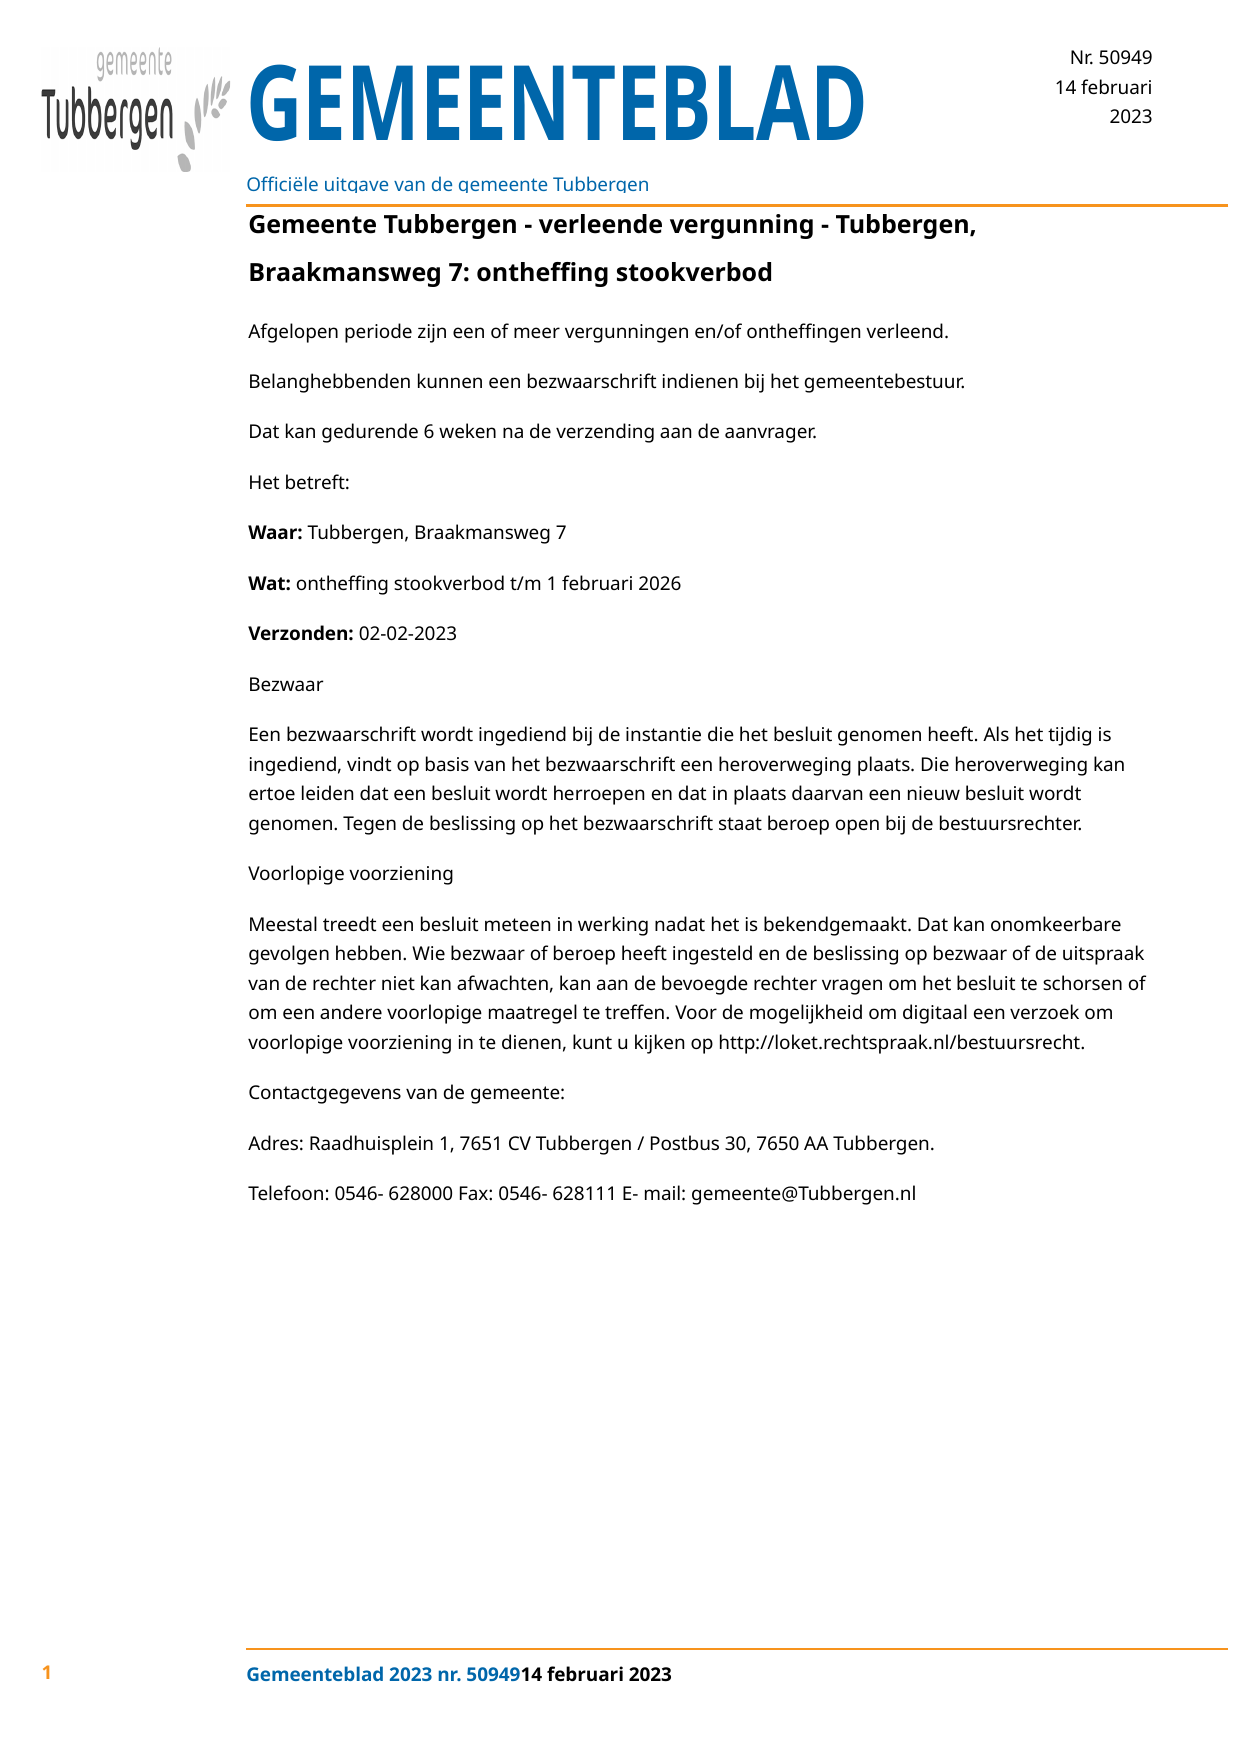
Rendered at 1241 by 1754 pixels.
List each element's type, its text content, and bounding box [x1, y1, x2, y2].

picture [41, 47, 231, 172]
text Verzonden: 02-02-2023 [248, 620, 1152, 646]
text Dat kan gedurende 6 weken na de verzending aan de aanvrager. [248, 419, 1152, 444]
text Wat: ontheffing stookverbod t/m 1 februari 2026 [248, 570, 1152, 596]
text Afgelopen periode zijn een of meer vergunningen en/of ontheffingen verleend. [248, 318, 1152, 344]
text Belanghebbenden kunnen een bezwaarschrift indienen bij het gemeentebestuur. [248, 368, 1152, 394]
text Een bezwaarschrift wordt ingediend bij de instantie die het besluit genomen heeft. Als het tijdig is ingediend, vindt op basis van het bezwaarschrift een heroverweging plaats. Die heroverweging kan ertoe leiden dat een besluit wordt herroepen en dat in plaats daarvan een nieuw besluit wordt genomen. Tegen de beslissing op het bezwaarschrift staat beroep open bij de bestuursrechter. [248, 721, 1152, 836]
text Het betreft: [248, 469, 1152, 495]
text Gemeente Tubbergen - verleende vergunning - Tubbergen, Braakmansweg 7: ontheffing stookverbod [248, 207, 1152, 288]
text Waar: Tubbergen, Braakmansweg 7 [248, 519, 1152, 545]
text Adres: Raadhuisplein 1, 7651 CV Tubbergen / Postbus 30, 7650 AA Tubbergen. [248, 1130, 1152, 1156]
text Telefoon: 0546- 628000 Fax: 0546- 628111 E- mail: gemeente@Tubbergen.nl [248, 1180, 1152, 1206]
text Bezwaar [248, 671, 1152, 697]
text Voorlopige voorziening [248, 860, 1152, 886]
text Contactgegevens van de gemeente: [248, 1079, 1152, 1105]
text Meestal treedt een besluit meteen in werking nadat het is bekendgemaakt. Dat kan onomkeerbare gevolgen hebben. Wie bezwaar of beroep heeft ingesteld en de beslissing op bezwaar of de uitspraak van de rechter niet kan afwachten, kan aan de bevoegde rechter vragen om het besluit te schorsen of om een andere voorlopige maatregel te treffen. Voor de mogelijkheid om digitaal een verzoek om voorlopige voorziening in te dienen, kunt u kijken op http://loket.rechtspraak.nl/bestuursrecht. [248, 911, 1152, 1055]
